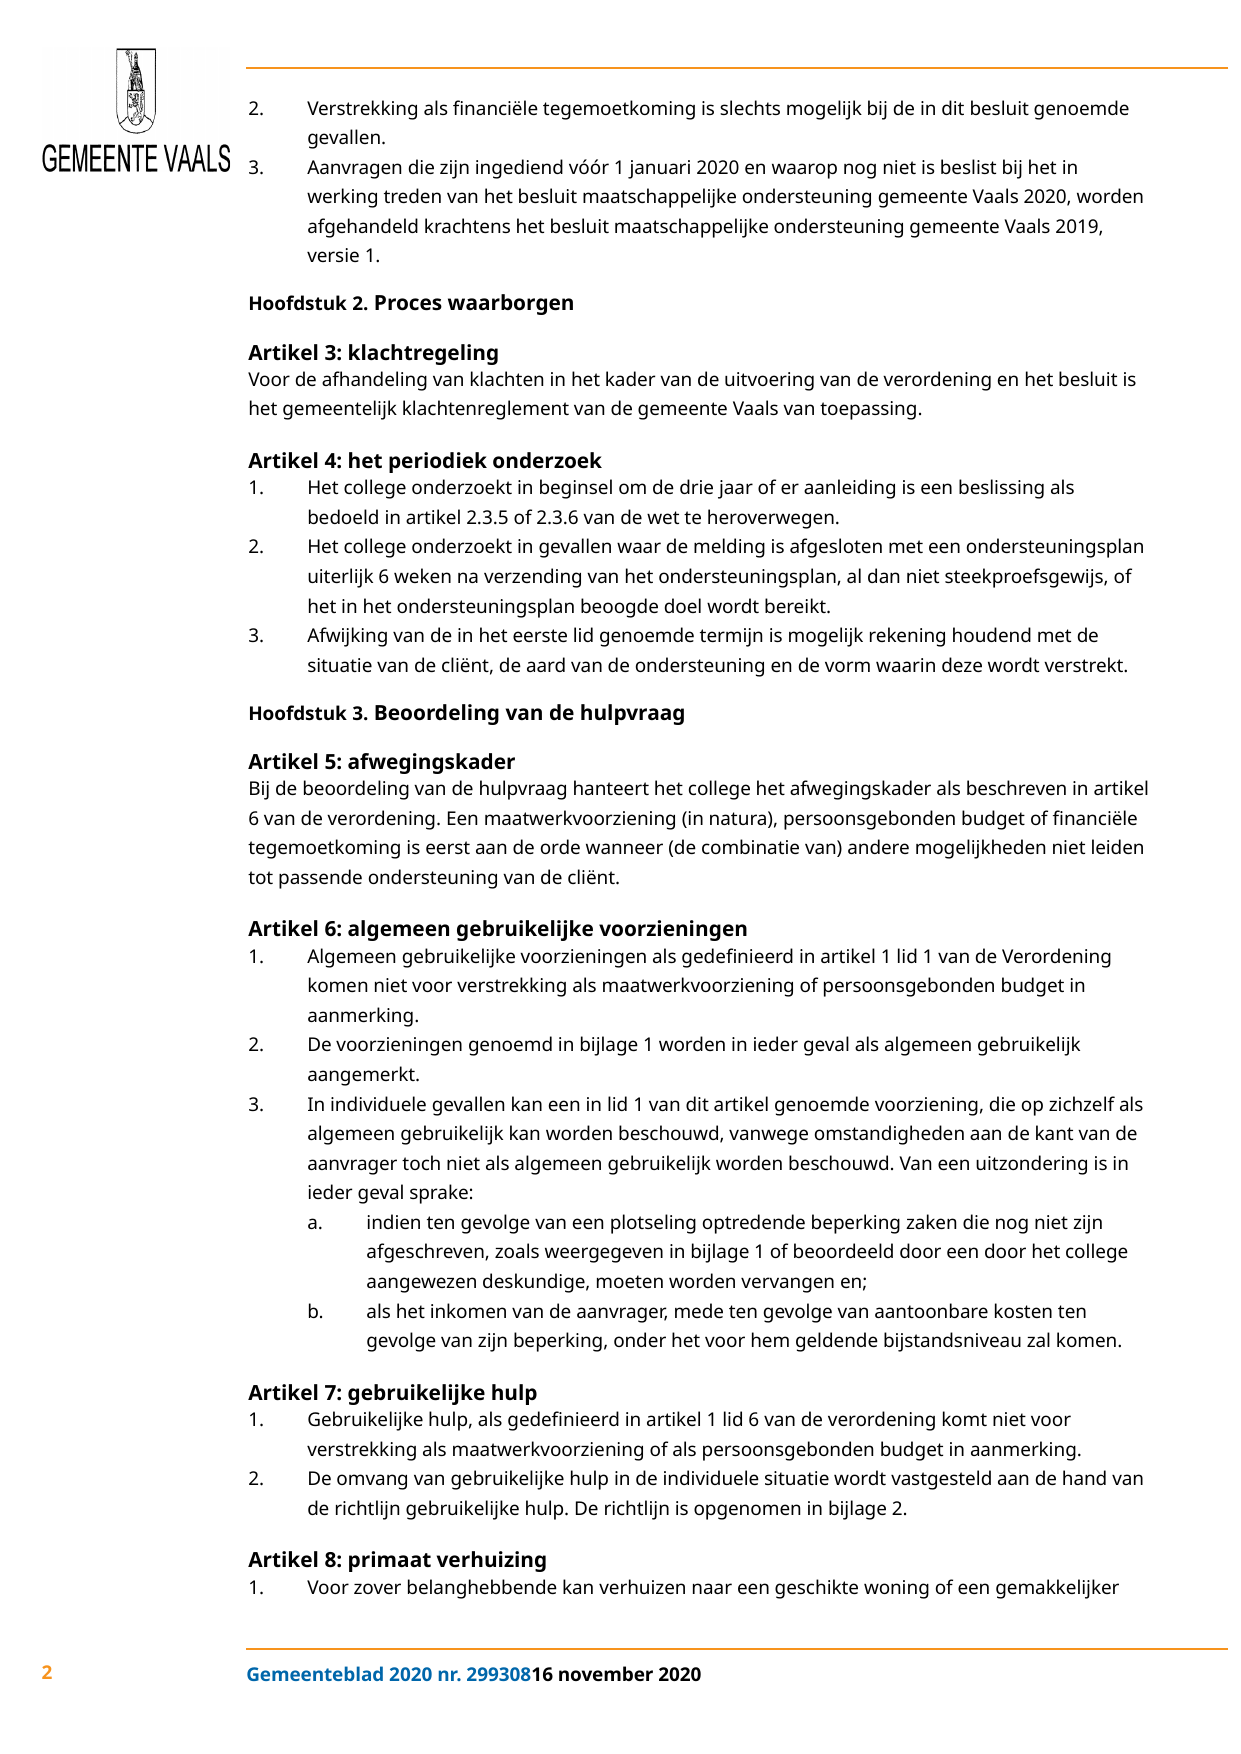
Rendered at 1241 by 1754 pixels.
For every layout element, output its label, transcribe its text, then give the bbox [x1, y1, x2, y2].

text Artikel 6: algemeen gebruikelijke voorzieningen [248, 914, 1152, 943]
text Artikel 5: afwegingskader [248, 747, 1152, 775]
list Het college onderzoekt in beginsel om de drie jaar of er aanleiding is een beslissing als bedoeld in artikel 2.3.5 of 2.3.6 van de wet te heroverwegen. [248, 474, 1152, 530]
text Artikel 8: primaat verhuizing [248, 1546, 1152, 1574]
list Voor zover belanghebbende kan verhuizen naar een geschikte woning of een gemakkelijker [248, 1574, 1152, 1600]
list Algemeen gebruikelijke voorzieningen als gedefinieerd in artikel 1 lid 1 van de Verordening komen niet voor verstrekking als maatwerkvoorziening of persoonsgebonden budget in aanmerking. [248, 943, 1152, 1028]
text Artikel 3: klachtregeling [248, 338, 1152, 366]
text Bij de beoordeling van de hulpvraag hanteert het college het afwegingskader als beschreven in artikel 6 van de verordening. Een maatwerkvoorziening (in natura), persoonsgebonden budget of financiële tegemoetkoming is eerst aan de orde wanneer (de combinatie van) andere mogelijkheden niet leiden tot passende ondersteuning van de cliënt. [248, 775, 1152, 890]
list De voorzieningen genoemd in bijlage 1 worden in ieder geval als algemeen gebruikelijk aangemerkt. [248, 1032, 1152, 1087]
text Hoofdstuk 3. Beoordeling van de hulpvraag [248, 698, 1152, 726]
list In individuele gevallen kan een in lid 1 van dit artikel genoemde voorziening, die op zichzelf als algemeen gebruikelijk kan worden beschouwd, vanwege omstandigheden aan de kant van de aanvrager toch niet als algemeen gebruikelijk worden beschouwd. Van een uitzondering is in ieder geval sprake: [248, 1091, 1152, 1205]
text Artikel 7: gebruikelijke hulp [248, 1378, 1152, 1406]
picture [41, 47, 231, 172]
list Het college onderzoekt in gevallen waar de melding is afgesloten met een ondersteuningsplan uiterlijk 6 weken na verzending van het ondersteuningsplan, al dan niet steekproefsgewijs, of het in het ondersteuningsplan beoogde doel wordt bereikt. [248, 534, 1152, 618]
text Artikel 4: het periodiek onderzoek [248, 446, 1152, 474]
text Voor de afhandeling van klachten in het kader van de uitvoering van de verordening en het besluit is het gemeentelijk klachtenreglement van de gemeente Vaals van toepassing. [248, 366, 1152, 421]
list Aanvragen die zijn ingediend vóór 1 januari 2020 en waarop nog niet is beslist bij het in werking treden van het besluit maatschappelijke ondersteuning gemeente Vaals 2020, worden afgehandeld krachtens het besluit maatschappelijke ondersteuning gemeente Vaals 2019, versie 1. [248, 154, 1152, 268]
text Hoofdstuk 2. Proces waarborgen [248, 288, 1152, 317]
list Verstrekking als financiële tegemoetkoming is slechts mogelijk bij de in dit besluit genoemde gevallen. [248, 95, 1152, 150]
list Gebruikelijke hulp, als gedefinieerd in artikel 1 lid 6 van de verordening komt niet voor verstrekking als maatwerkvoorziening of als persoonsgebonden budget in aanmerking. [248, 1406, 1152, 1462]
list indien ten gevolge van een plotseling optredende beperking zaken die nog niet zijn afgeschreven, zoals weergegeven in bijlage 1 of beoordeeld door een door het college aangewezen deskundige, moeten worden vervangen en; [307, 1209, 1152, 1294]
list Afwijking van de in het eerste lid genoemde termijn is mogelijk rekening houdend met de situatie van de cliënt, de aard van de ondersteuning en de vorm waarin deze wordt verstrekt. [248, 622, 1152, 678]
list De omvang van gebruikelijke hulp in de individuele situatie wordt vastgesteld aan de hand van de richtlijn gebruikelijke hulp. De richtlijn is opgenomen in bijlage 2. [248, 1466, 1152, 1521]
list als het inkomen van de aanvrager, mede ten gevolge van aantoonbare kosten ten gevolge van zijn beperking, onder het voor hem geldende bijstandsniveau zal komen. [307, 1298, 1152, 1353]
